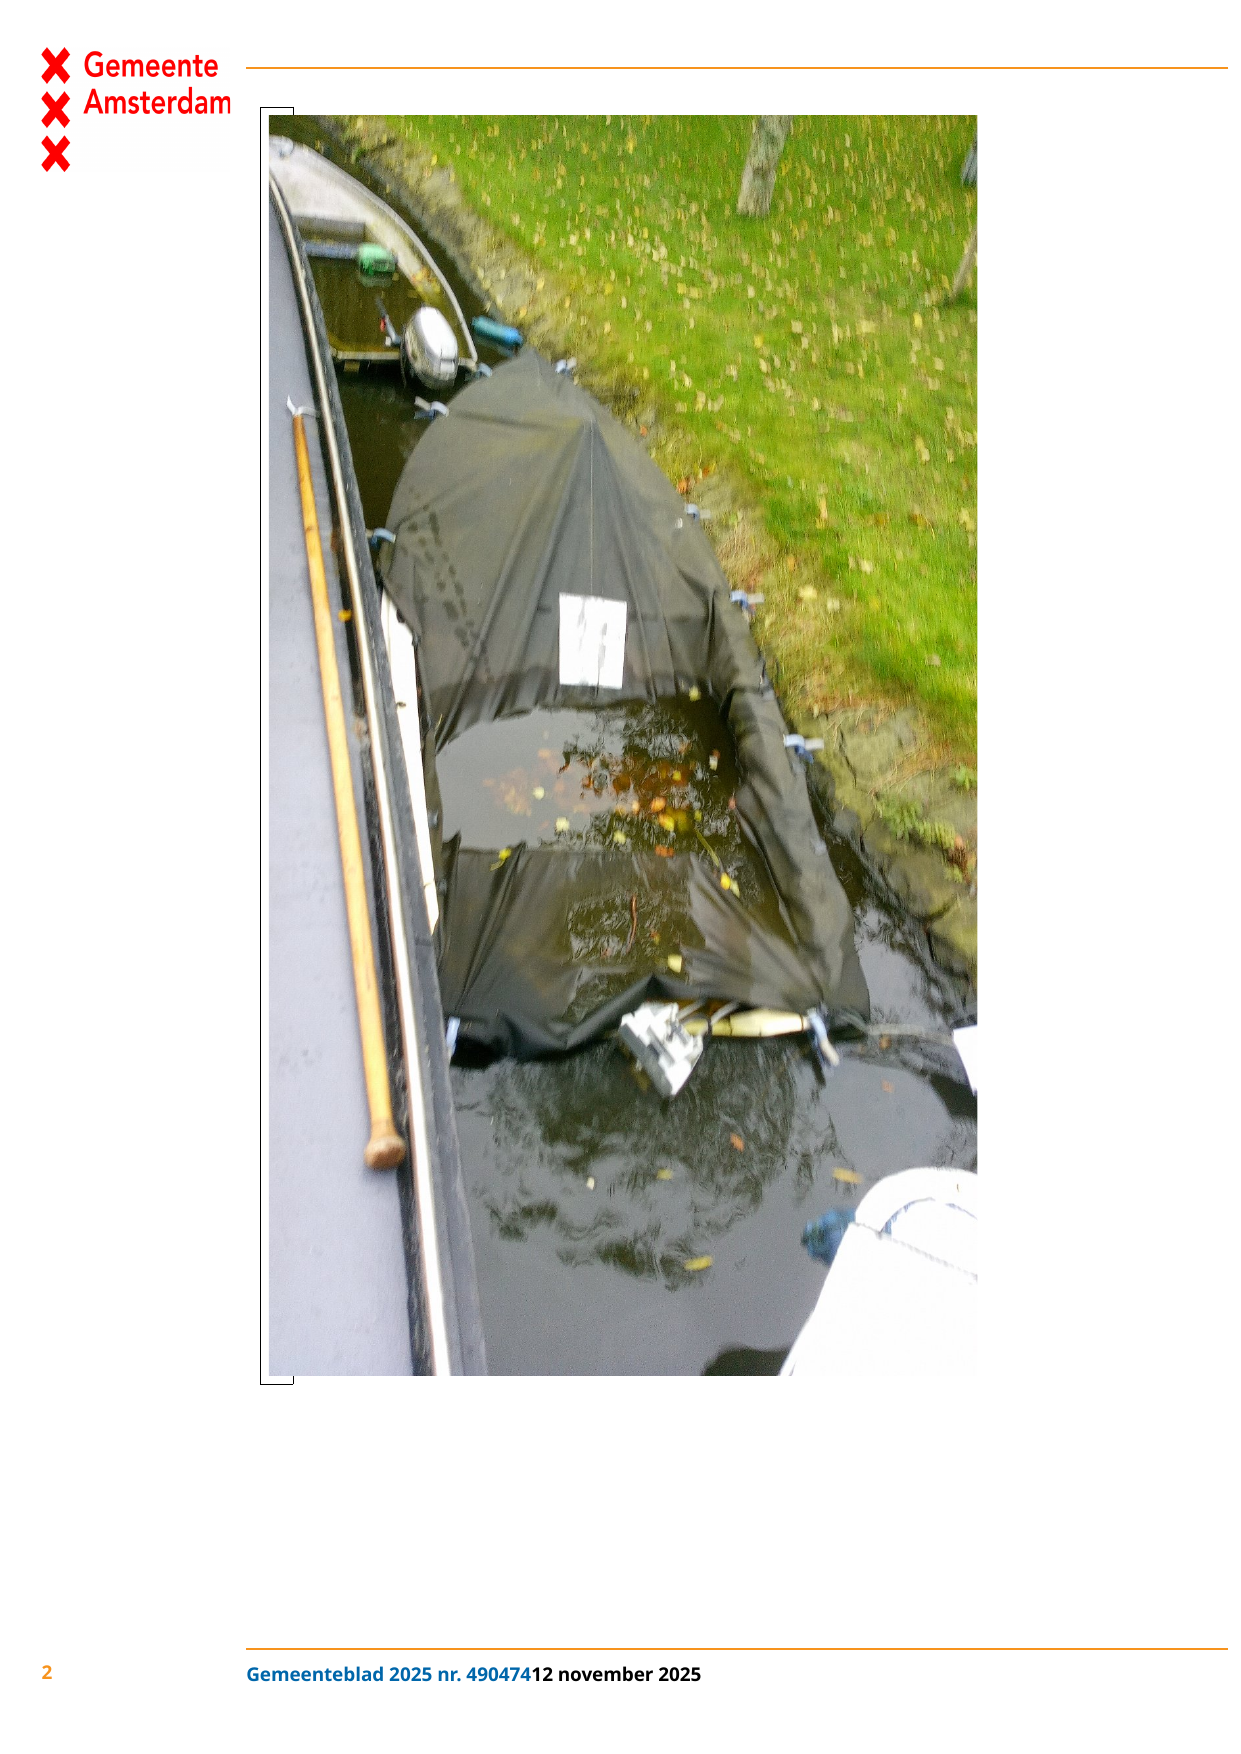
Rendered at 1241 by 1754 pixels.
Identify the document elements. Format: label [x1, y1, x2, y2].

picture [268, 115, 978, 1376]
picture [41, 47, 231, 172]
